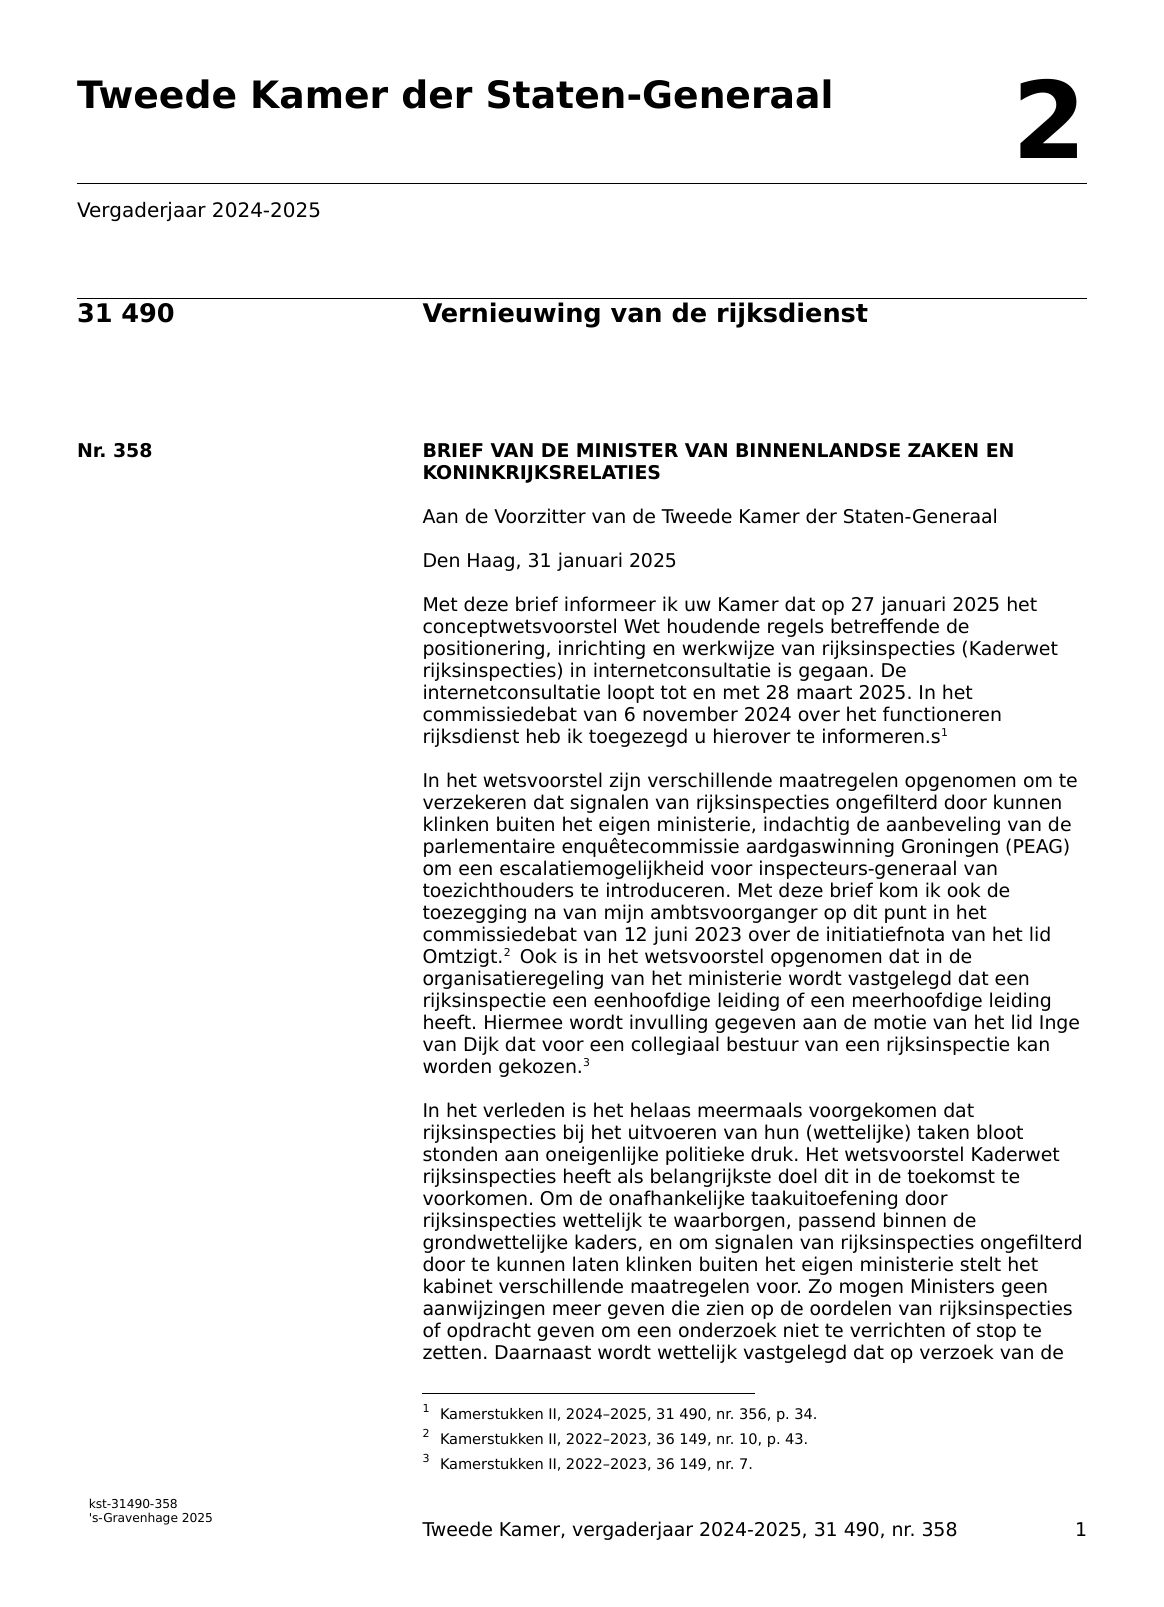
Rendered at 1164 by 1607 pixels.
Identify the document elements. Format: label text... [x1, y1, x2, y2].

text Kamerstukken II, 2022–2023, 36 149, nr. 10, p. 43. [422, 1427, 1087, 1449]
text 's-Gravenhage 2025 [88, 1511, 323, 1525]
table_cell Vergaderjaar 2024-2025 [77, 184, 1087, 298]
text kst-31490-358 [88, 1497, 323, 1511]
text In het wetsvoorstel zijn verschillende maatregelen opgenomen om te verzekeren dat signalen van rijksinspecties ongefilterd door kunnen klinken buiten het eigen ministerie, indachtig de aanbeveling van de parlementaire enquêtecommissie aardgaswinning Groningen (PEAG) om een escalatiemogelijkheid voor inspecteurs-generaal van toezichthouders te introduceren. Met deze brief kom ik ook de toezegging na van mijn ambtsvoorganger op dit punt in het commissiedebat van 12 juni 2023 over de initiatiefnota van het lid Omtzigt. Ook is in het wetsvoorstel opgenomen dat in de organisatieregeling van het ministerie wordt vastgelegd dat een rijksinspectie een eenhoofdige leiding of een meerhoofdige leiding heeft. Hiermee wordt invulling gegeven aan de motie van het lid Inge van Dijk dat voor een collegiaal bestuur van een rijksinspectie kan worden gekozen. [422, 770, 1087, 1078]
text In het verleden is het helaas meermaals voorgekomen dat rijksinspecties bij het uitvoeren van hun (wettelijke) taken bloot stonden aan oneigenlijke politieke druk. Het wetsvoorstel Kaderwet rijksinspecties heeft als belangrijkste doel dit in de toekomst te voorkomen. Om de onafhankelijke taakuitoefening door rijksinspecties wettelijk te waarborgen, passend binnen de grondwettelijke kaders, en om signalen van rijksinspecties ongefilterd door te kunnen laten klinken buiten het eigen ministerie stelt het kabinet verschillende maatregelen voor. Zo mogen Ministers geen aanwijzingen meer geven die zien op de oordelen van rijksinspecties of opdracht geven om een onderzoek niet te verrichten of stop te zetten. Daarnaast wordt wettelijk vastgelegd dat op verzoek van de [422, 1100, 1087, 1364]
text Kamerstukken II, 2022–2023, 36 149, nr. 7. [422, 1452, 1087, 1474]
text Kamerstukken II, 2024–2025, 31 490, nr. 356, p. 34. [422, 1402, 1087, 1424]
subtitle 31 490 Vernieuwing van de rijksdienst [77, 299, 1087, 329]
text Aan de Voorzitter van de Tweede Kamer der Staten-Generaal [422, 506, 1087, 528]
table_header Tweede Kamer der Staten-Generaal [77, 59, 886, 183]
subtitle Nr. 358 BRIEF VAN DE MINISTER VAN BINNENLANDSE ZAKEN EN KONINKRIJKSRELATIES [77, 440, 1087, 484]
text Met deze brief informeer ik uw Kamer dat op 27 januari 2025 het conceptwetsvoorstel Wet houdende regels betreffende de positionering, inrichting en werkwijze van rijksinspecties (Kaderwet rijksinspecties) in internetconsultatie is gegaan. De internetconsultatie loopt tot en met 28 maart 2025. In het commissiedebat van 6 november 2024 over het functioneren rijksdienst heb ik toegezegd u hierover te informeren.s [422, 594, 1087, 748]
table_header 2 [886, 59, 1087, 183]
text Den Haag, 31 januari 2025 [422, 550, 1087, 572]
